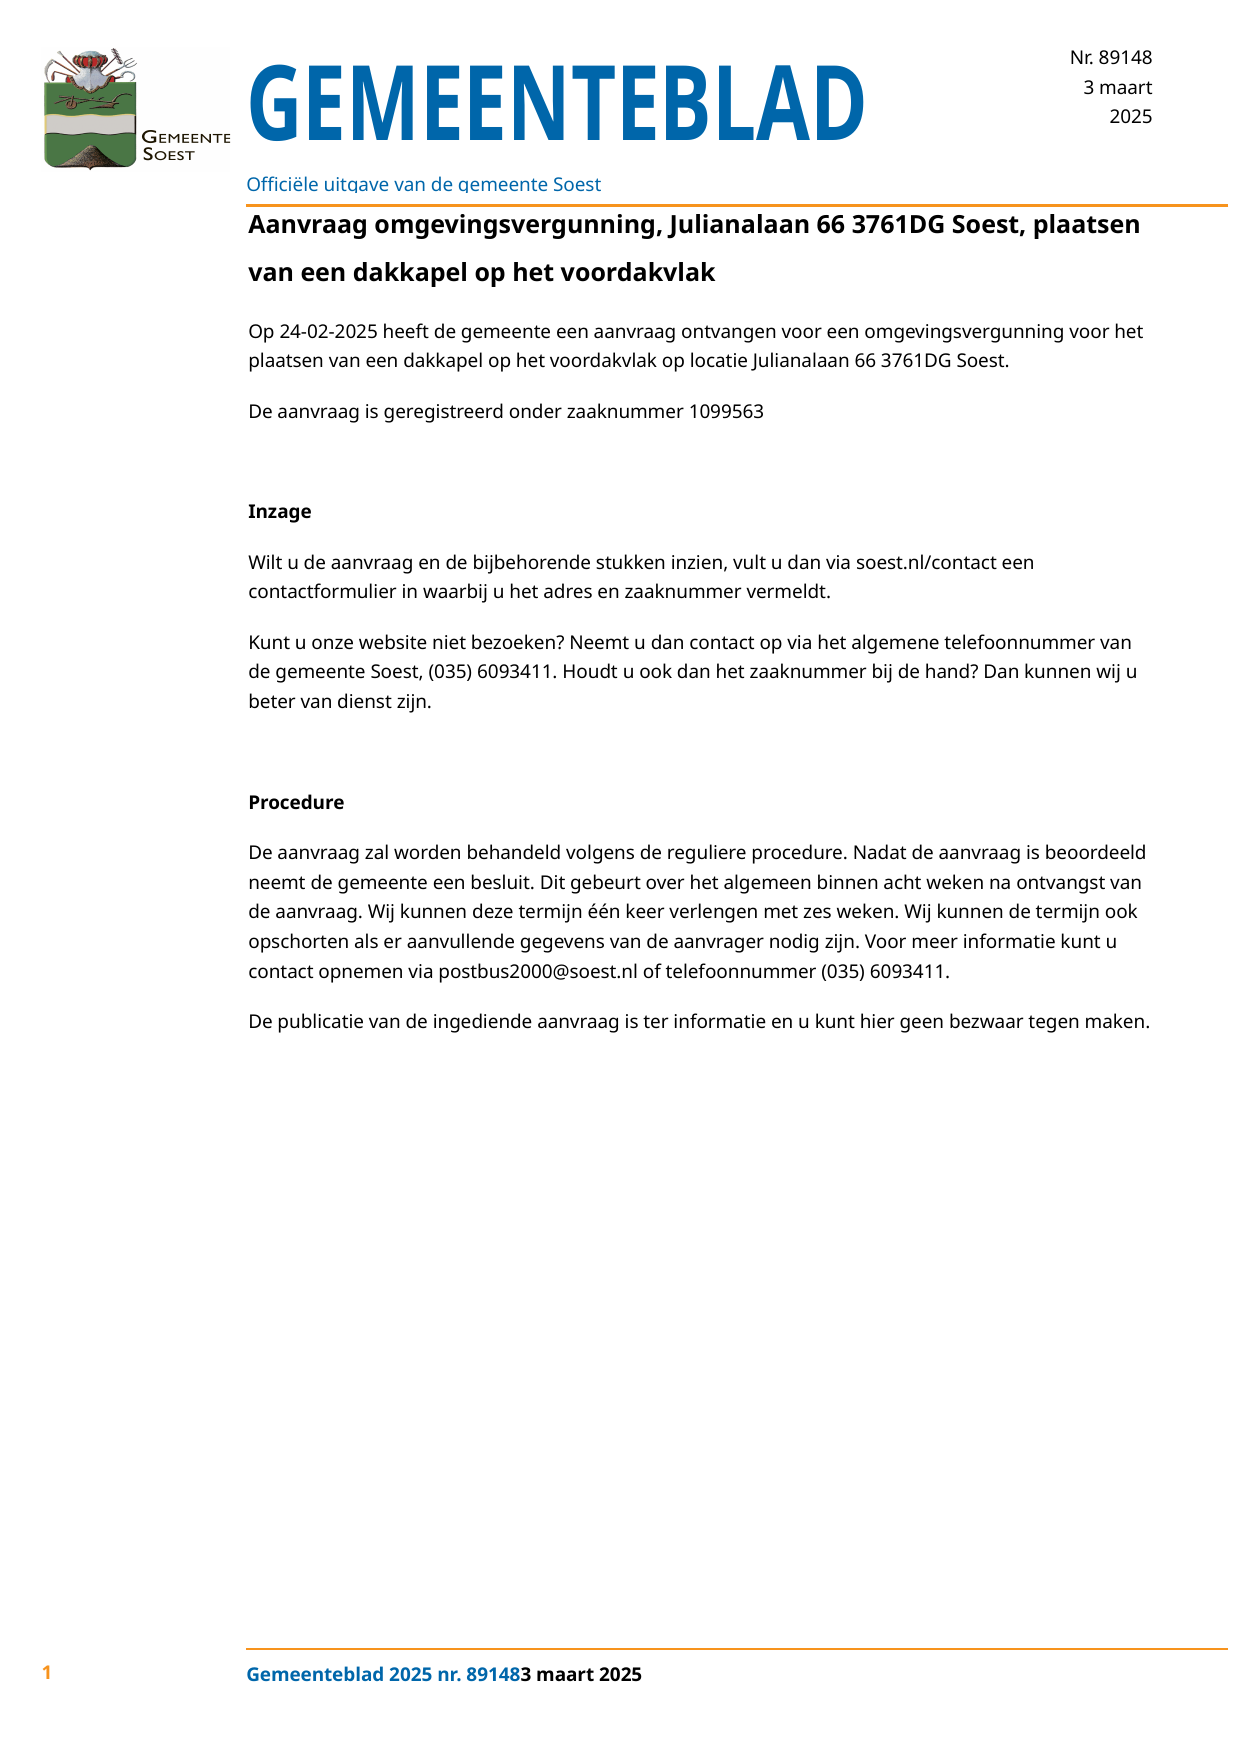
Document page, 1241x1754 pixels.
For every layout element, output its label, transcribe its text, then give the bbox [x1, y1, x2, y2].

text De publicatie van de ingediende aanvraag is ter informatie en u kunt hier geen bezwaar tegen maken. [248, 1008, 1152, 1034]
text De aanvraag zal worden behandeld volgens de reguliere procedure. Nadat de aanvraag is beoordeeld neemt de gemeente een besluit. Dit gebeurt over het algemeen binnen acht weken na ontvangst van de aanvraag. Wij kunnen deze termijn één keer verlengen met zes weken. Wij kunnen de termijn ook opschorten als er aanvullende gegevens van de aanvrager nodig zijn. Voor meer informatie kunt u contact opnemen via postbus2000@soest.nl of telefoonnummer (035) 6093411. [248, 839, 1152, 984]
text Kunt u onze website niet bezoeken? Neemt u dan contact op via het algemene telefoonnummer van de gemeente Soest, (035) 6093411. Houdt u ook dan het zaaknummer bij de hand? Dan kunnen wij u beter van dienst zijn. [248, 629, 1152, 714]
text Op 24-02-2025 heeft de gemeente een aanvraag ontvangen voor een omgevingsvergunning voor het plaatsen van een dakkapel op het voordakvlak op locatie Julianalaan 66 3761DG Soest. [248, 318, 1152, 373]
text Aanvraag omgevingsvergunning, Julianalaan 66 3761DG Soest, plaatsen van een dakkapel op het voordakvlak [248, 207, 1152, 288]
text Wilt u de aanvraag en de bijbehorende stukken inzien, vult u dan via soest.nl/contact een contactformulier in waarbij u het adres en zaaknummer vermeldt. [248, 549, 1152, 604]
picture [41, 47, 231, 172]
text Inzage [248, 499, 1152, 524]
text De aanvraag is geregistreerd onder zaaknummer 1099563 [248, 398, 1152, 424]
text Procedure [248, 789, 1152, 815]
